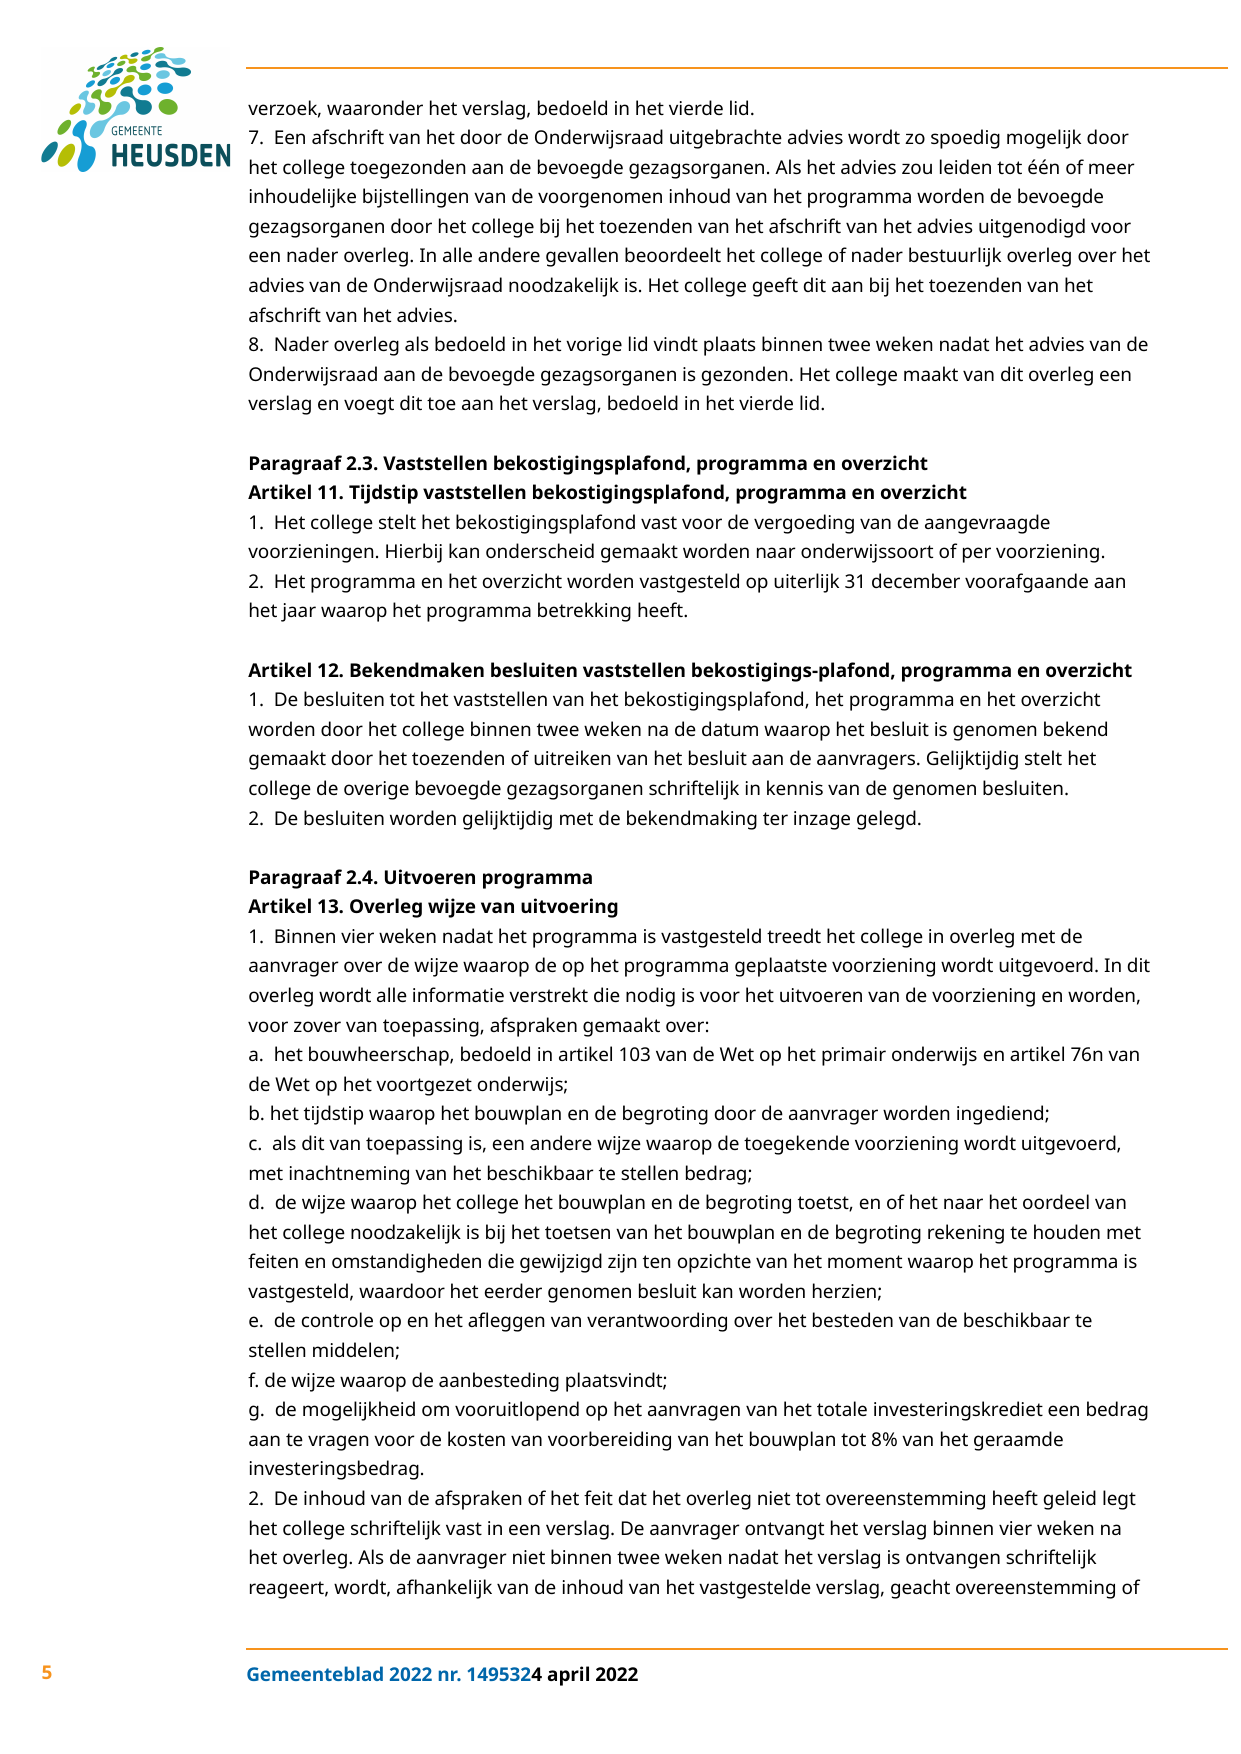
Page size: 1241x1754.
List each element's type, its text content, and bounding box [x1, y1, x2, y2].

text a. het bouwheerschap, bedoeld in artikel 103 van de Wet op het primair onderwijs en artikel 76n van de Wet op het voortgezet onderwijs; [248, 1041, 1152, 1097]
text 1. Binnen vier weken nadat het programma is vastgesteld treedt het college in overleg met de aanvrager over de wijze waarop de op het programma geplaatste voorziening wordt uitgevoerd. In dit overleg wordt alle informatie verstrekt die nodig is voor het uitvoeren van de voorziening en worden, voor zover van toepassing, afspraken gemaakt over: [248, 923, 1152, 1038]
text 2. De besluiten worden gelijktijdig met de bekendmaking ter inzage gelegd. [248, 805, 1152, 831]
text 2. Het programma en het overzicht worden vastgesteld op uiterlijk 31 december voorafgaande aan het jaar waarop het programma betrekking heeft. [248, 568, 1152, 623]
text Artikel 11. Tijdstip vaststellen bekostigingsplafond, programma en overzicht [248, 479, 1152, 505]
picture [41, 47, 231, 172]
text 2. De inhoud van de afspraken of het feit dat het overleg niet tot overeenstemming heeft geleid legt het college schriftelijk vast in een verslag. De aanvrager ontvangt het verslag binnen vier weken na het overleg. Als de aanvrager niet binnen twee weken nadat het verslag is ontvangen schriftelijk reageert, wordt, afhankelijk van de inhoud van het vastgestelde verslag, geacht overeenstemming of [248, 1485, 1152, 1600]
text b. het tijdstip waarop het bouwplan en de begroting door de aanvrager worden ingediend; [248, 1101, 1152, 1126]
text 7. Een afschrift van het door de Onderwijsraad uitgebrachte advies wordt zo spoedig mogelijk door het college toegezonden aan de bevoegde gezagsorganen. Als het advies zou leiden tot één of meer inhoudelijke bijstellingen van de voorgenomen inhoud van het programma worden de bevoegde gezagsorganen door het college bij het toezenden van het afschrift van het advies uitgenodigd voor een nader overleg. In alle andere gevallen beoordeelt het college of nader bestuurlijk overleg over het advies van de Onderwijsraad noodzakelijk is. Het college geeft dit aan bij het toezenden van het afschrift van het advies. [248, 124, 1152, 328]
text Paragraaf 2.3. Vaststellen bekostigingsplafond, programma en overzicht [248, 450, 1152, 476]
text 1. De besluiten tot het vaststellen van het bekostigingsplafond, het programma en het overzicht worden door het college binnen twee weken na de datum waarop het besluit is genomen bekend gemaakt door het toezenden of uitreiken van het besluit aan de aanvragers. Gelijktijdig stelt het college de overige bevoegde gezagsorganen schriftelijk in kennis van de genomen besluiten. [248, 686, 1152, 801]
text d. de wijze waarop het college het bouwplan en de begroting toetst, en of het naar het oordeel van het college noodzakelijk is bij het toetsen van het bouwplan en de begroting rekening te houden met feiten en omstandigheden die gewijzigd zijn ten opzichte van het moment waarop het programma is vastgesteld, waardoor het eerder genomen besluit kan worden herzien; [248, 1189, 1152, 1304]
text 1. Het college stelt het bekostigingsplafond vast voor de vergoeding van de aangevraagde voorzieningen. Hierbij kan onderscheid gemaakt worden naar onderwijssoort of per voorziening. [248, 509, 1152, 564]
text e. de controle op en het afleggen van verantwoording over het besteden van de beschikbaar te stellen middelen; [248, 1308, 1152, 1363]
text Artikel 12. Bekendmaken besluiten vaststellen bekostigings-plafond, programma en overzicht [248, 657, 1152, 683]
text c. als dit van toepassing is, een andere wijze waarop de toegekende voorziening wordt uitgevoerd, met inachtneming van het beschikbaar te stellen bedrag; [248, 1130, 1152, 1186]
text g. de mogelijkheid om vooruitlopend op het aanvragen van het totale investeringskrediet een bedrag aan te vragen voor de kosten van voorbereiding van het bouwplan tot 8% van het geraamde investeringsbedrag. [248, 1396, 1152, 1481]
text verzoek, waaronder het verslag, bedoeld in het vierde lid. [248, 95, 1152, 121]
text f. de wijze waarop de aanbesteding plaatsvindt; [248, 1367, 1152, 1393]
text Paragraaf 2.4. Uitvoeren programma [248, 864, 1152, 890]
text Artikel 13. Overleg wijze van uitvoering [248, 893, 1152, 919]
text 8. Nader overleg als bedoeld in het vorige lid vindt plaats binnen twee weken nadat het advies van de Onderwijsraad aan de bevoegde gezagsorganen is gezonden. Het college maakt van dit overleg een verslag en voegt dit toe aan het verslag, bedoeld in het vierde lid. [248, 331, 1152, 416]
